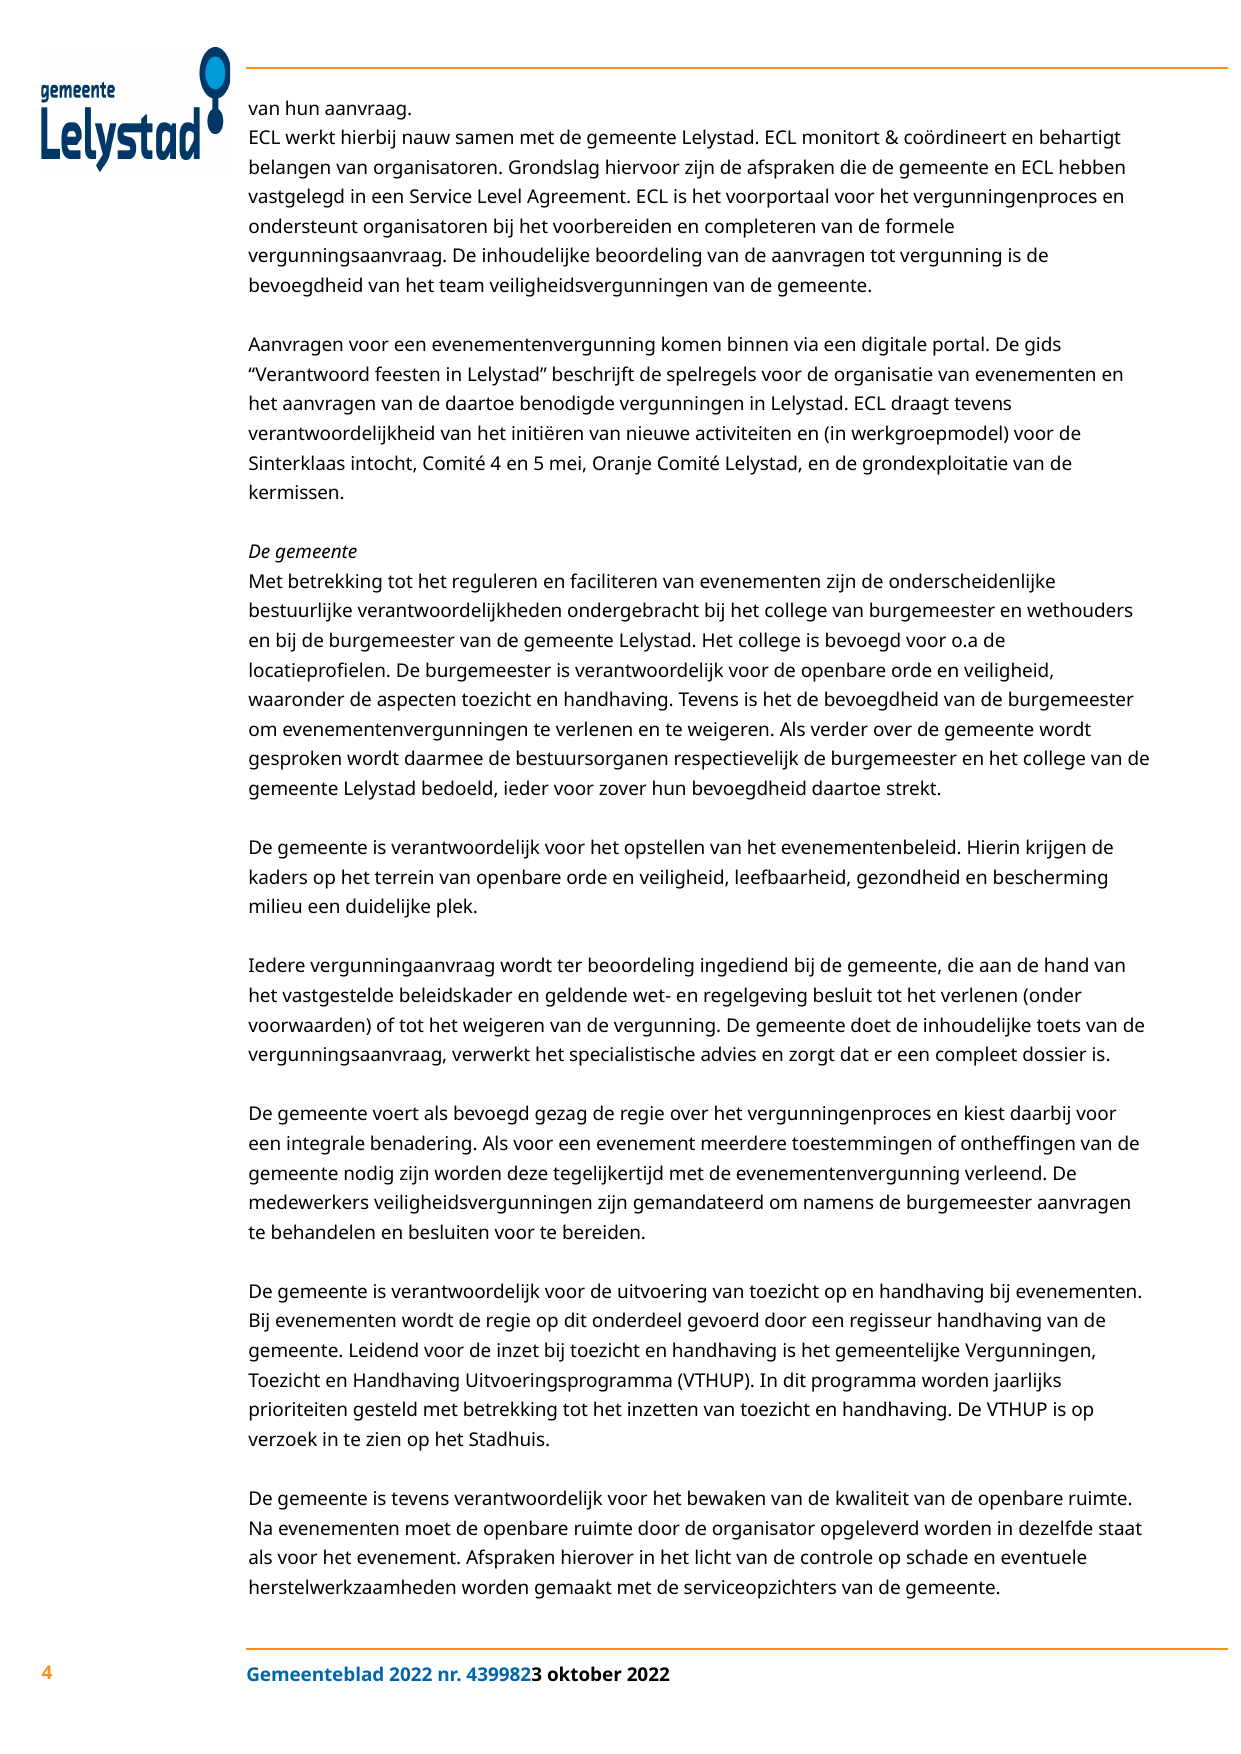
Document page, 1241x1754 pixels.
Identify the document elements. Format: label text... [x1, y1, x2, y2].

text Aanvragen voor een evenementenvergunning komen binnen via een digitale portal. De gids “Verantwoord feesten in Lelystad” beschrijft de spelregels voor de organisatie van evenementen en het aanvragen van de daartoe benodigde vergunningen in Lelystad. ECL draagt tevens verantwoordelijkheid van het initiëren van nieuwe activiteiten en (in werkgroepmodel) voor de Sinterklaas intocht, Comité 4 en 5 mei, Oranje Comité Lelystad, en de grondexploitatie van de kermissen. [248, 331, 1152, 505]
text De gemeente is verantwoordelijk voor de uitvoering van toezicht op en handhaving bij evenementen. Bij evenementen wordt de regie op dit onderdeel gevoerd door een regisseur handhaving van de gemeente. Leidend voor de inzet bij toezicht en handhaving is het gemeentelijke Vergunningen, Toezicht en Handhaving Uitvoeringsprogramma (VTHUP). In dit programma worden jaarlijks prioriteiten gesteld met betrekking tot het inzetten van toezicht en handhaving. De VTHUP is op verzoek in te zien op het Stadhuis. [248, 1278, 1152, 1452]
text Iedere vergunningaanvraag wordt ter beoordeling ingediend bij de gemeente, die aan de hand van het vastgestelde beleidskader en geldende wet- en regelgeving besluit tot het verlenen (onder voorwaarden) of tot het weigeren van de vergunning. De gemeente doet de inhoudelijke toets van de vergunningsaanvraag, verwerkt het specialistische advies en zorgt dat er een compleet dossier is. [248, 953, 1152, 1067]
text ECL werkt hierbij nauw samen met de gemeente Lelystad. ECL monitort & coördineert en behartigt belangen van organisatoren. Grondslag hiervoor zijn de afspraken die de gemeente en ECL hebben vastgelegd in een Service Level Agreement. ECL is het voorportaal voor het vergunningenproces en ondersteunt organisatoren bij het voorbereiden en completeren van de formele vergunningsaanvraag. De inhoudelijke beoordeling van de aanvragen tot vergunning is de bevoegdheid van het team veiligheidsvergunningen van de gemeente. [248, 124, 1152, 298]
text De gemeente voert als bevoegd gezag de regie over het vergunningenproces en kiest daarbij voor een integrale benadering. Als voor een evenement meerdere toestemmingen of ontheffingen van de gemeente nodig zijn worden deze tegelijkertijd met de evenementenvergunning verleend. De medewerkers veiligheidsvergunningen zijn gemandateerd om namens de burgemeester aanvragen te behandelen en besluiten voor te bereiden. [248, 1101, 1152, 1245]
text De gemeente [248, 538, 1152, 564]
text van hun aanvraag. [248, 95, 1152, 121]
text Met betrekking tot het reguleren en faciliteren van evenementen zijn de onderscheidenlijke bestuurlijke verantwoordelijkheden ondergebracht bij het college van burgemeester en wethouders en bij de burgemeester van de gemeente Lelystad. Het college is bevoegd voor o.a de locatieprofielen. De burgemeester is verantwoordelijk voor de openbare orde en veiligheid, waaronder de aspecten toezicht en handhaving. Tevens is het de bevoegdheid van de burgemeester om evenementenvergunningen te verlenen en te weigeren. Als verder over de gemeente wordt gesproken wordt daarmee de bestuursorganen respectievelijk de burgemeester en het college van de gemeente Lelystad bedoeld, ieder voor zover hun bevoegdheid daartoe strekt. [248, 568, 1152, 801]
text De gemeente is tevens verantwoordelijk voor het bewaken van de kwaliteit van de openbare ruimte. Na evenementen moet de openbare ruimte door de organisator opgeleverd worden in dezelfde staat als voor het evenement. Afspraken hierover in het licht van de controle op schade en eventuele herstelwerkzaamheden worden gemaakt met de serviceopzichters van de gemeente. [248, 1485, 1152, 1600]
text De gemeente is verantwoordelijk voor het opstellen van het evenementenbeleid. Hierin krijgen de kaders op het terrein van openbare orde en veiligheid, leefbaarheid, gezondheid en bescherming milieu een duidelijke plek. [248, 834, 1152, 919]
picture [41, 47, 231, 172]
